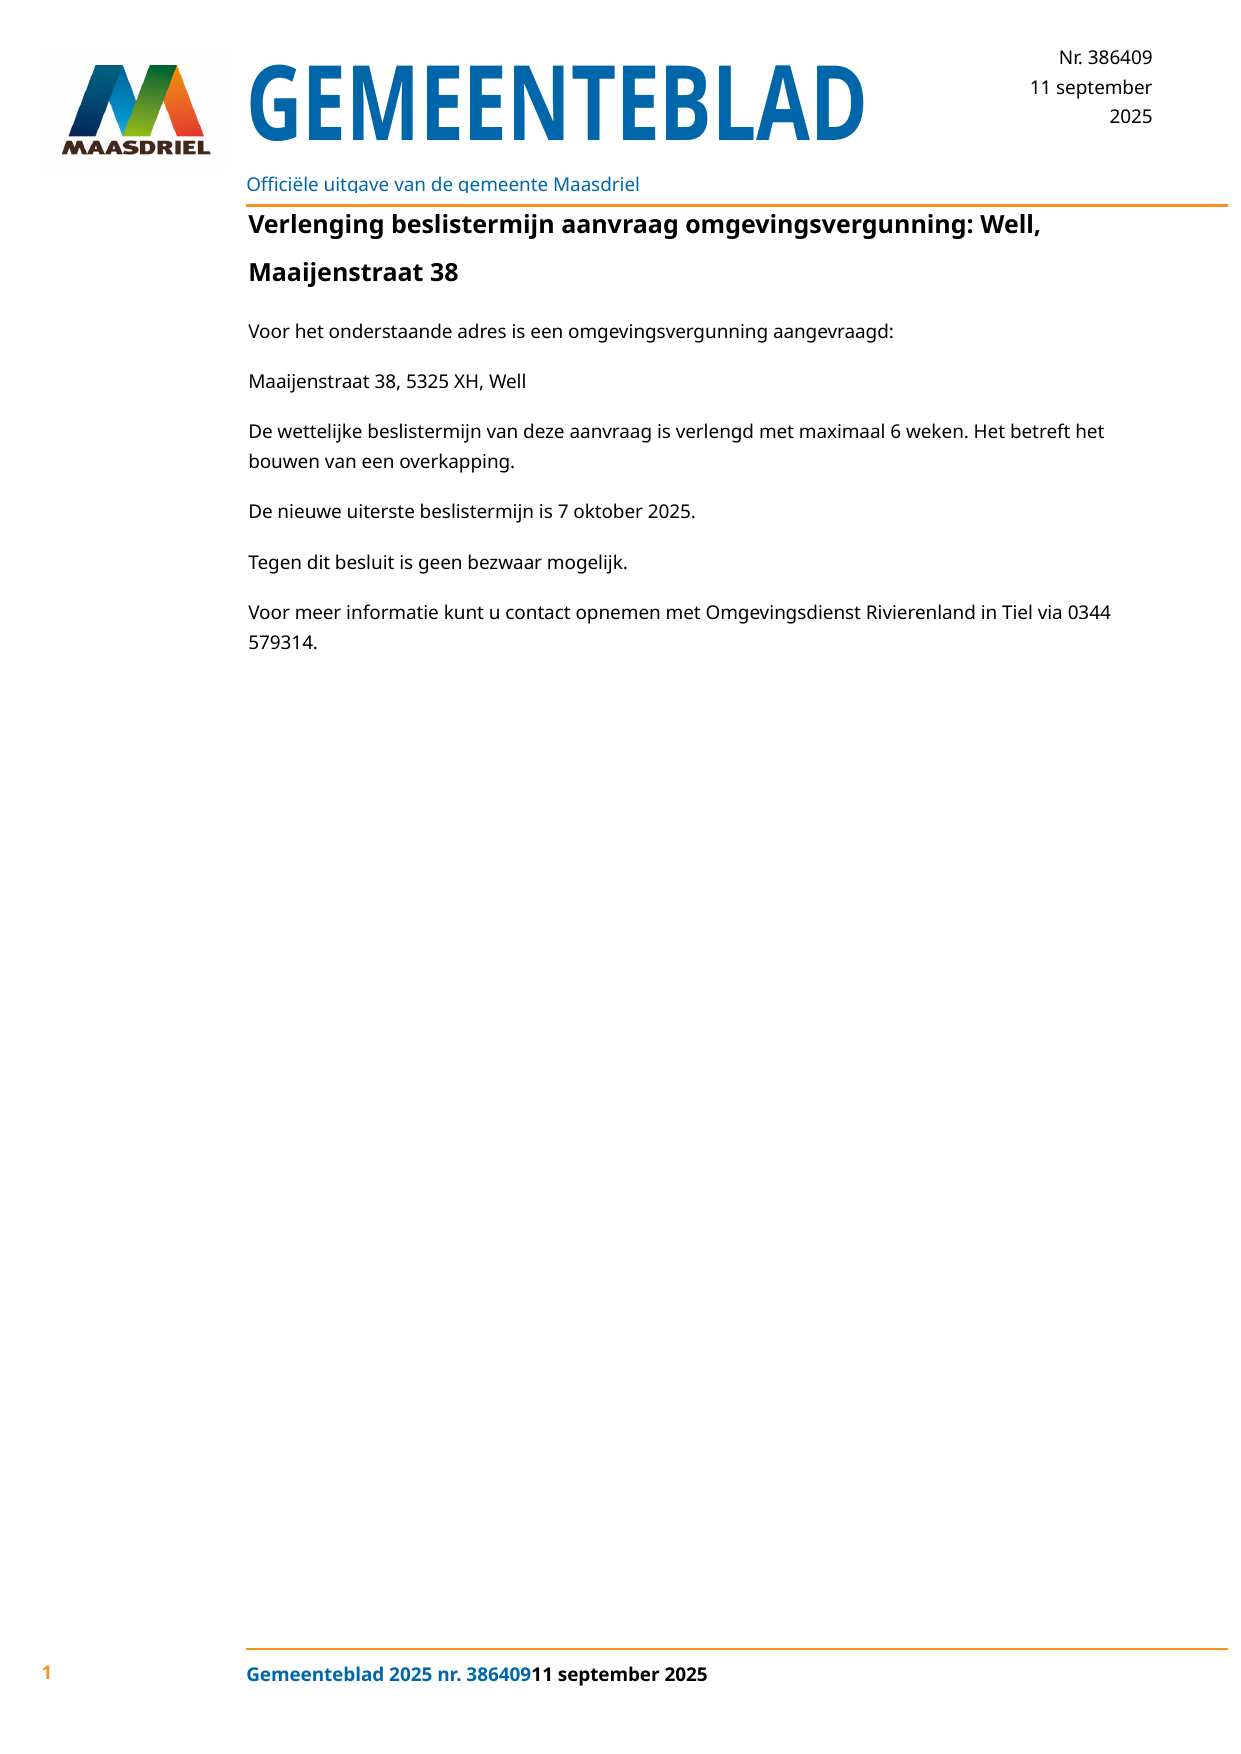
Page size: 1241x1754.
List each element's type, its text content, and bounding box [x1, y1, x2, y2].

text De nieuwe uiterste beslistermijn is 7 oktober 2025. [248, 499, 1152, 524]
text Verlenging beslistermijn aanvraag omgevingsvergunning: Well, Maaijenstraat 38 [248, 207, 1152, 288]
text Tegen dit besluit is geen bezwaar mogelijk. [248, 549, 1152, 575]
text Maaijenstraat 38, 5325 XH, Well [248, 368, 1152, 394]
text Voor meer informatie kunt u contact opnemen met Omgevingsdienst Rivierenland in Tiel via 0344 579314. [248, 599, 1152, 655]
picture [41, 47, 231, 172]
text Voor het onderstaande adres is een omgevingsvergunning aangevraagd: [248, 318, 1152, 344]
text De wettelijke beslistermijn van deze aanvraag is verlengd met maximaal 6 weken. Het betreft het bouwen van een overkapping. [248, 419, 1152, 474]
